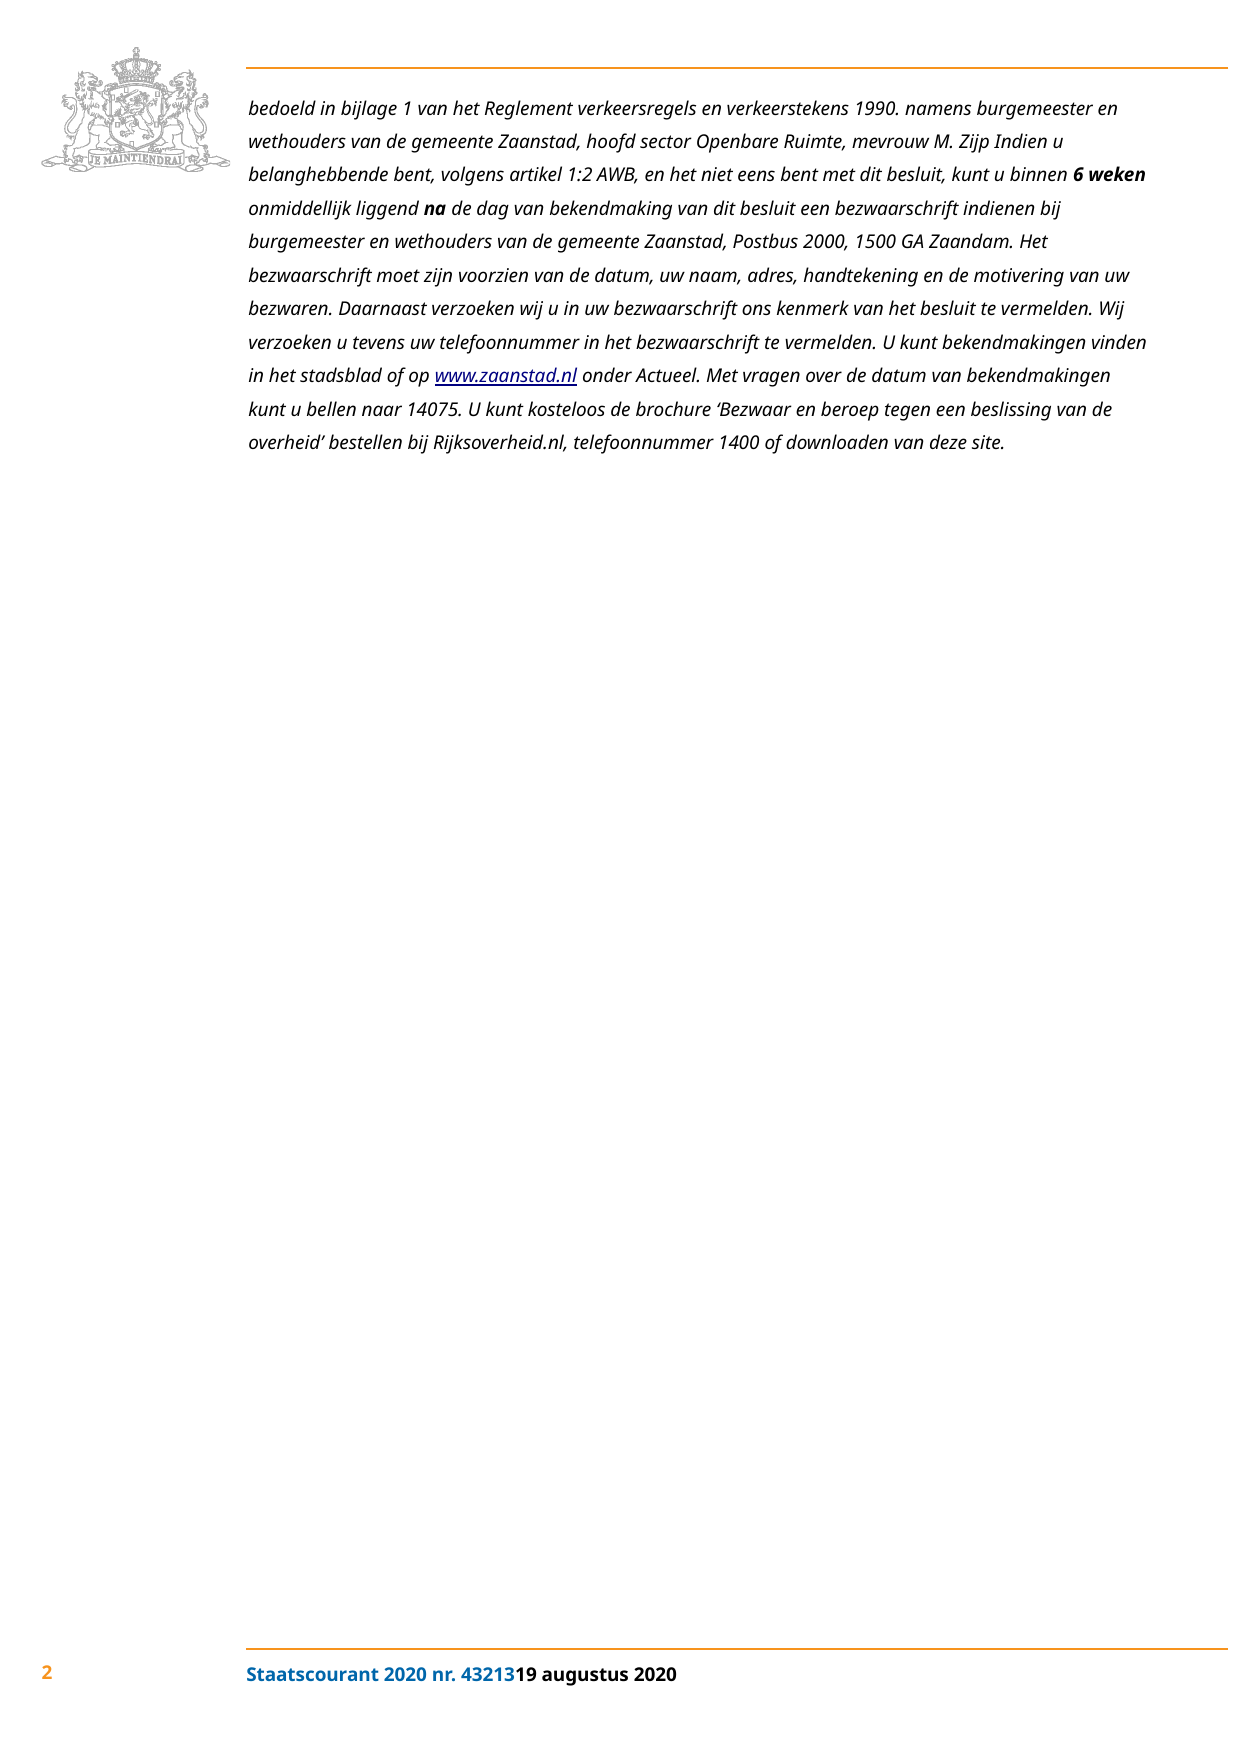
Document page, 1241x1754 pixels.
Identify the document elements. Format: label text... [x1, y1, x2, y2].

picture [41, 47, 231, 172]
text bedoeld in bijlage 1 van het Reglement verkeersregels en verkeerstekens 1990. namens burgemeester en wethouders van de gemeente Zaanstad, hoofd sector Openbare Ruimte, mevrouw M. Zijp Indien u belanghebbende bent, volgens artikel 1:2 AWB, en het niet eens bent met dit besluit, kunt u binnen 6 weken onmiddellijk liggend na de dag van bekendmaking van dit besluit een bezwaarschrift indienen bij burgemeester en wethouders van de gemeente Zaanstad, Postbus 2000, 1500 GA Zaandam. Het bezwaarschrift moet zijn voorzien van de datum, uw naam, adres, handtekening en de motivering van uw bezwaren. Daarnaast verzoeken wij u in uw bezwaarschrift ons kenmerk van het besluit te vermelden. Wij verzoeken u tevens uw telefoonnummer in het bezwaarschrift te vermelden. U kunt bekendmakingen vinden in het stadsblad of op www.zaanstad.nl onder Actueel. Met vragen over de datum van bekendmakingen kunt u bellen naar 14075. U kunt kosteloos de brochure ‘Bezwaar en beroep tegen een beslissing van de overheid’ bestellen bij Rijksoverheid.nl, telefoonnummer 1400 of downloaden van deze site. [248, 95, 1152, 455]
